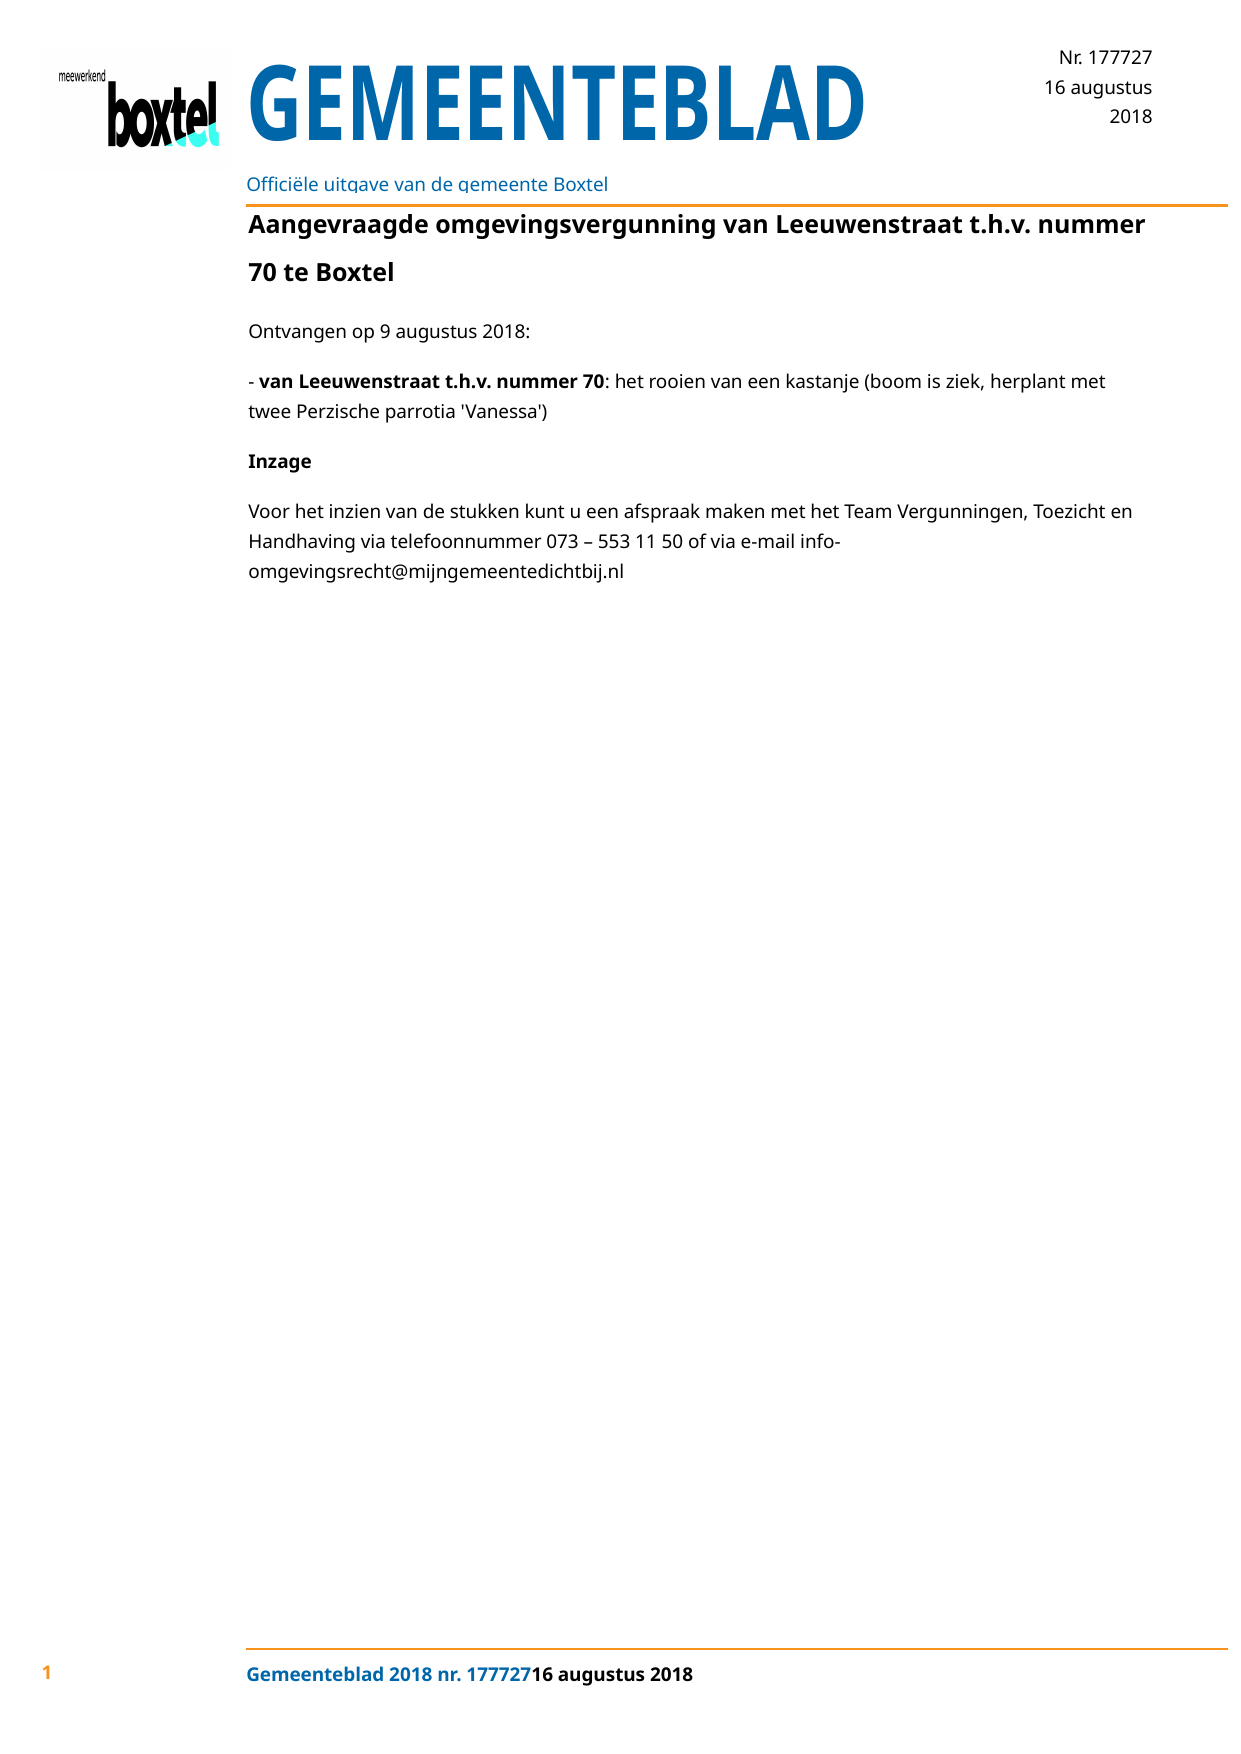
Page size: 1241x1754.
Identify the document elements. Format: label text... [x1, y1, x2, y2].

text - van Leeuwenstraat t.h.v. nummer 70: het rooien van een kastanje (boom is ziek, herplant met twee Perzische parrotia 'Vanessa') [248, 368, 1152, 424]
picture [41, 47, 231, 172]
text Ontvangen op 9 augustus 2018: [248, 318, 1152, 344]
text Voor het inzien van de stukken kunt u een afspraak maken met het Team Vergunningen, Toezicht en Handhaving via telefoonnummer 073 – 553 11 50 of via e-mail info-omgevingsrecht@mijngemeentedichtbij.nl [248, 499, 1152, 584]
text Aangevraagde omgevingsvergunning van Leeuwenstraat t.h.v. nummer 70 te Boxtel [248, 207, 1152, 288]
text Inzage [248, 448, 1152, 474]
